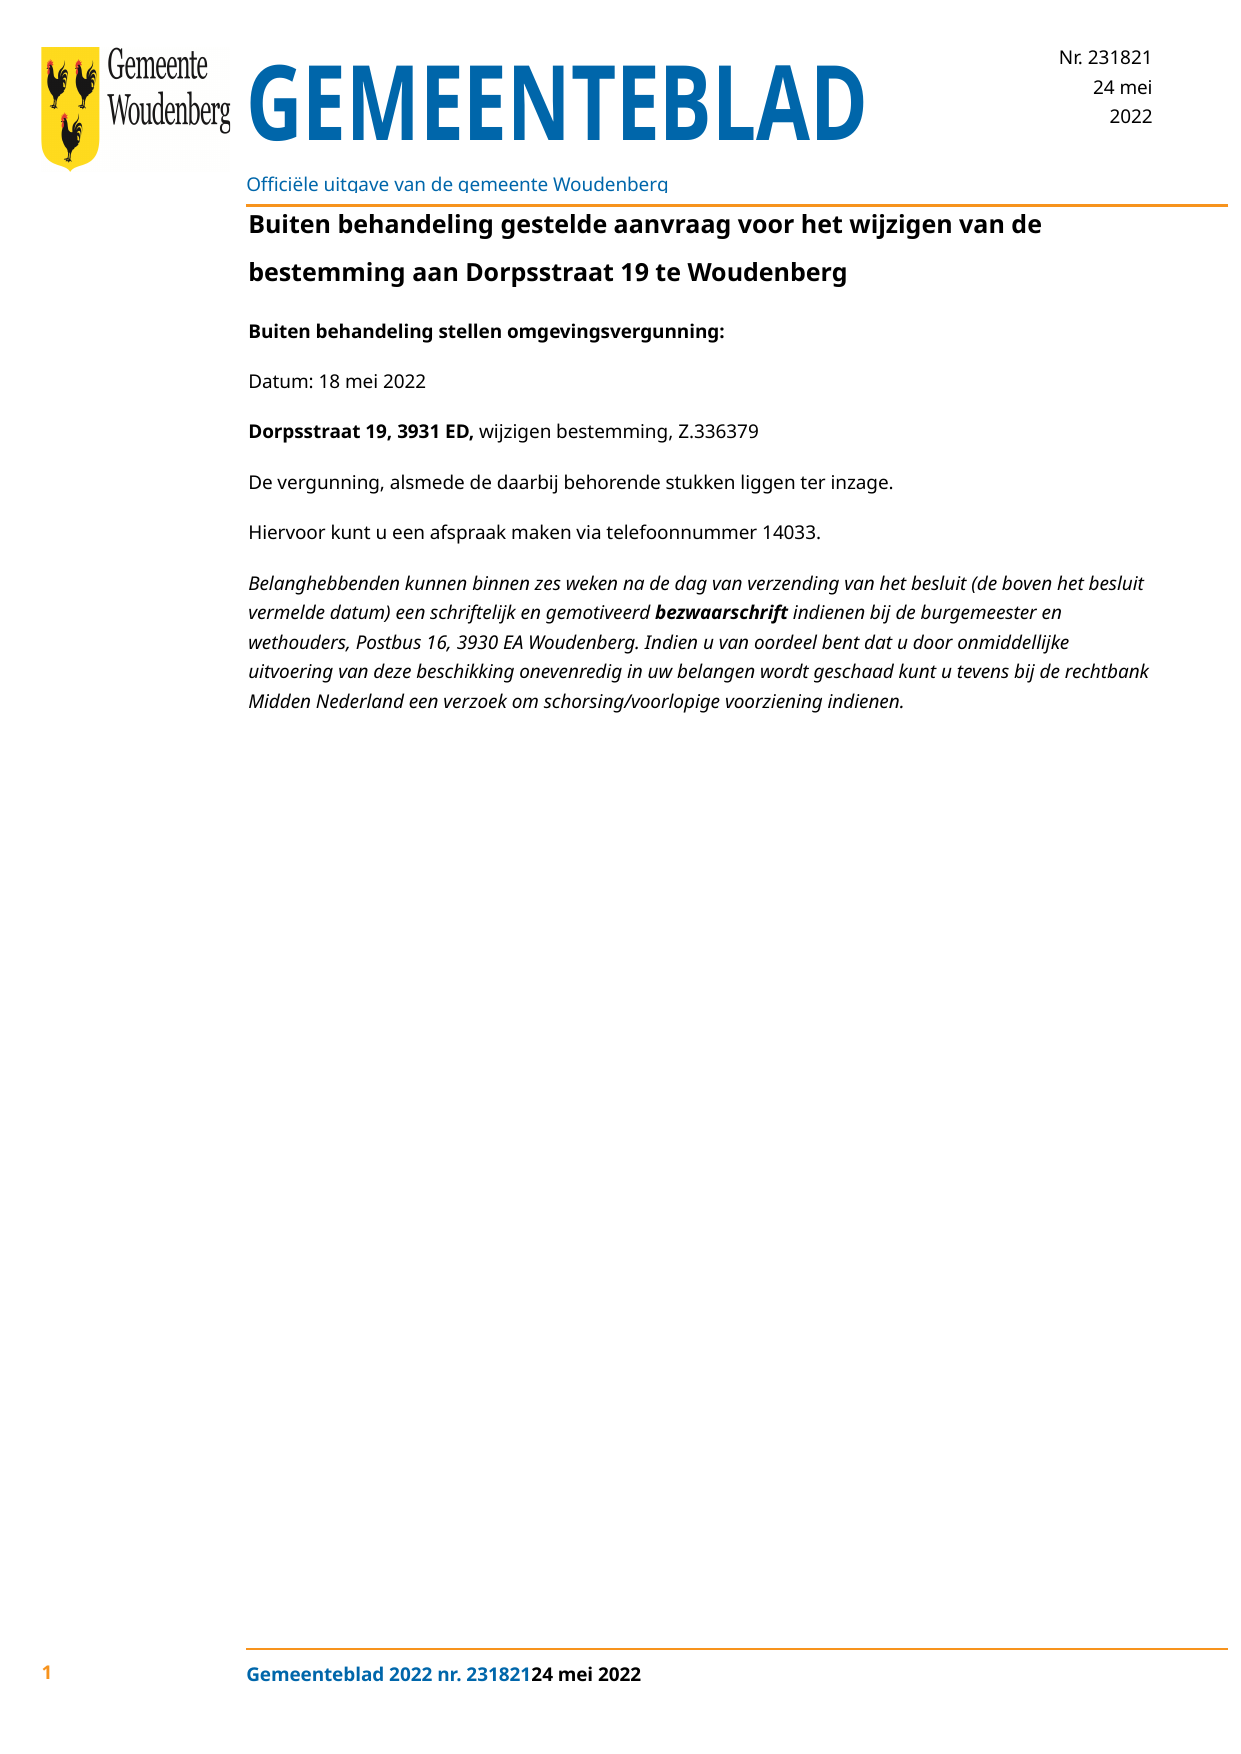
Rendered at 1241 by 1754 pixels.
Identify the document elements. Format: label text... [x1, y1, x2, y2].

text Datum: 18 mei 2022 [248, 368, 1152, 394]
text Hiervoor kunt u een afspraak maken via telefoonnummer 14033. [248, 519, 1152, 545]
text Belanghebbenden kunnen binnen zes weken na de dag van verzending van het besluit (de boven het besluit vermelde datum) een schriftelijk en gemotiveerd bezwaarschrift indienen bij de burgemeester en wethouders, Postbus 16, 3930 EA Woudenberg. Indien u van oordeel bent dat u door onmiddellijke uitvoering van deze beschikking onevenredig in uw belangen wordt geschaad kunt u tevens bij de rechtbank Midden Nederland een verzoek om schorsing/voorlopige voorziening indienen. [248, 570, 1152, 714]
picture [41, 47, 231, 172]
text Buiten behandeling gestelde aanvraag voor het wijzigen van de bestemming aan Dorpsstraat 19 te Woudenberg [248, 207, 1152, 288]
text Dorpsstraat 19, 3931 ED, wijzigen bestemming, Z.336379 [248, 419, 1152, 444]
text De vergunning, alsmede de daarbij behorende stukken liggen ter inzage. [248, 469, 1152, 495]
text Buiten behandeling stellen omgevingsvergunning: [248, 318, 1152, 344]
